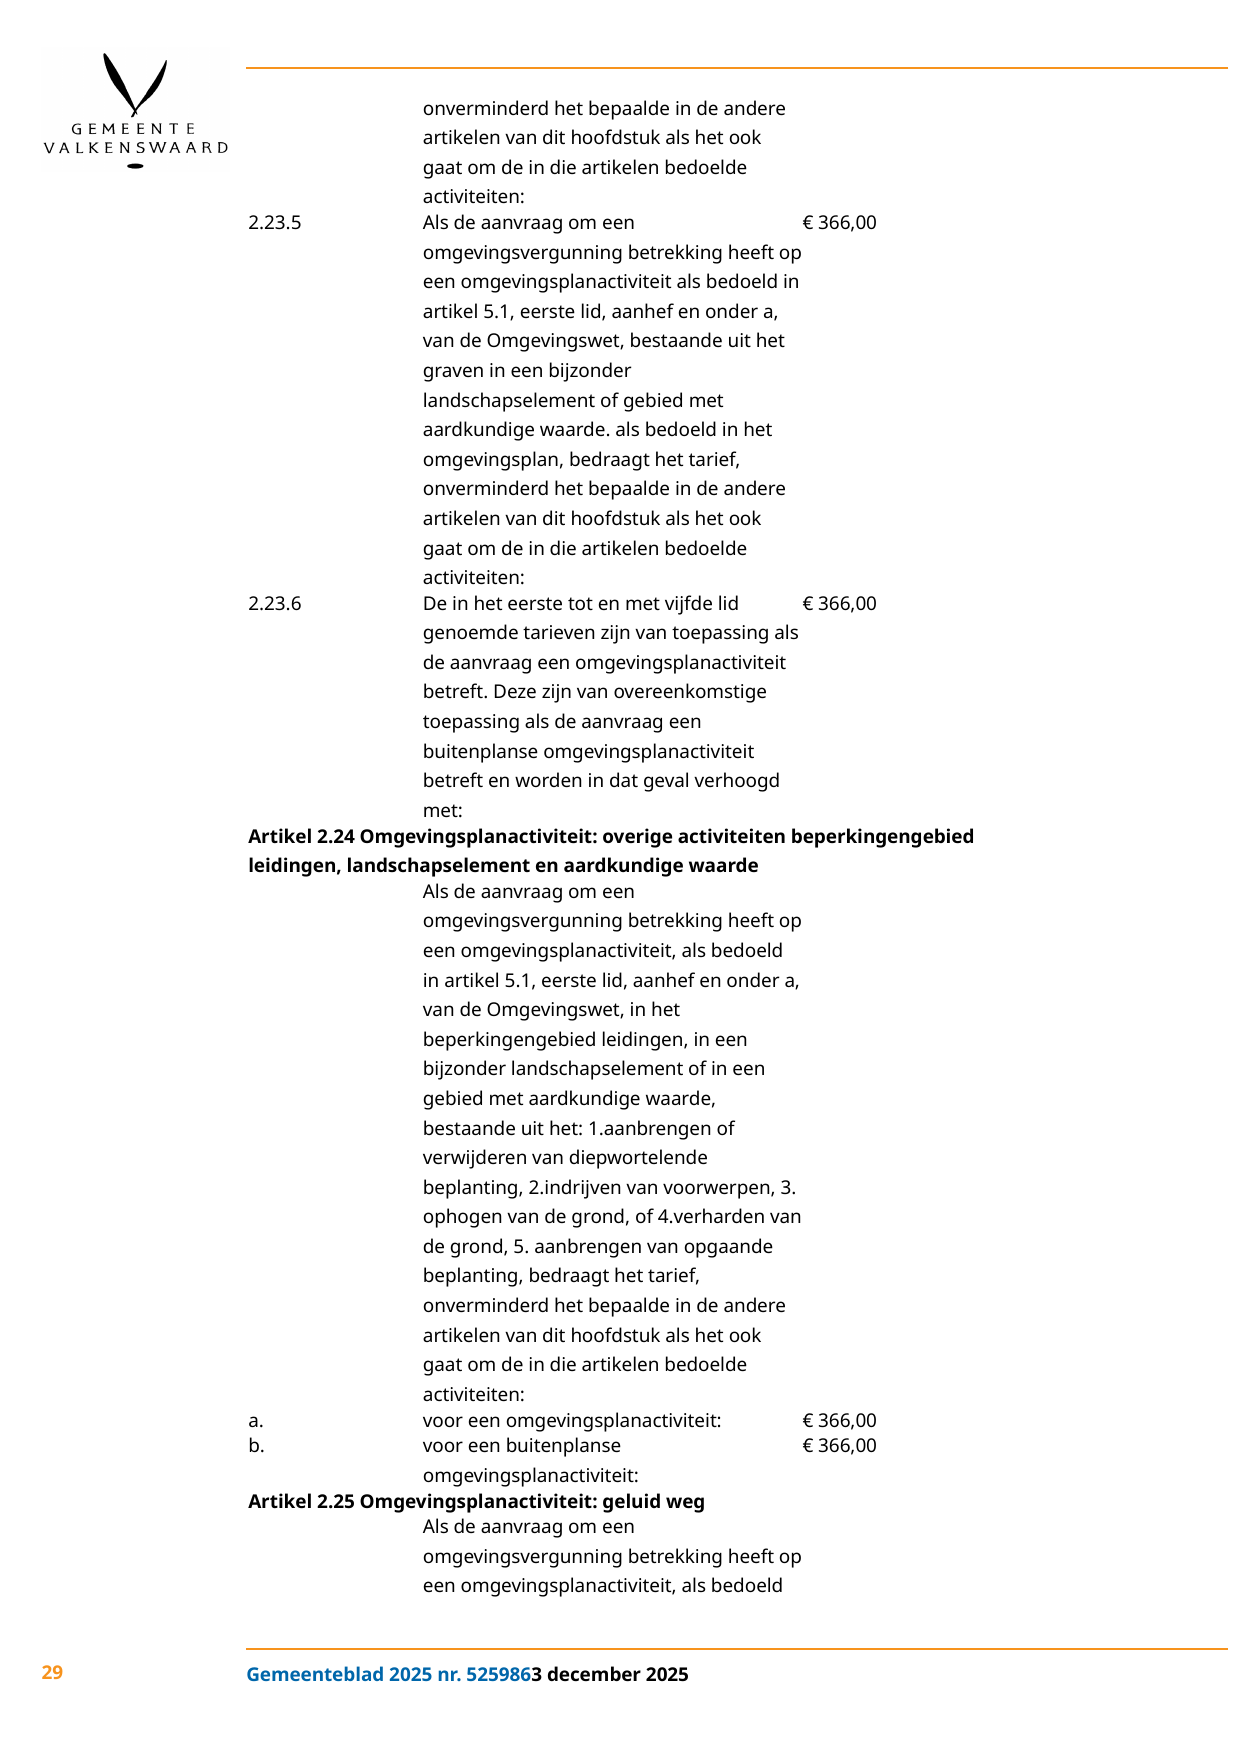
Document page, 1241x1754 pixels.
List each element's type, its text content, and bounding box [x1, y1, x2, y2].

table_cell Als de aanvraag om een omgevingsvergunning betrekking heeft op een omgevingsplanactiviteit als bedoeld in artikel 5.1, eerste lid, aanhef en onder a, van de Omgevingswet, bestaande uit het graven in een bijzonder landschapselement of gebied met aardkundige waarde. als bedoeld in het omgevingsplan, bedraagt het tarief, onverminderd het bepaalde in de andere artikelen van dit hoofdstuk als het ook gaat om de in die artikelen bedoelde activiteiten: [423, 209, 802, 590]
table_cell voor een buitenplanse omgevingsplanactiviteit: [423, 1433, 802, 1488]
table_cell [802, 1514, 977, 1598]
table_cell Artikel 2.25 Omgevingsplanactiviteit: geluid weg [248, 1488, 977, 1513]
table_cell [248, 878, 423, 1407]
table_cell voor een omgevingsplanactiviteit: [423, 1407, 802, 1432]
table_cell [977, 590, 1152, 823]
picture [41, 47, 231, 172]
table_cell a. [248, 1407, 423, 1432]
table_cell [977, 1407, 1152, 1432]
table_cell [977, 209, 1152, 590]
table_cell b. [248, 1433, 423, 1488]
table_cell € 366,00 [802, 1407, 977, 1432]
table_cell Als de aanvraag om een omgevingsvergunning betrekking heeft op een omgevingsplanactiviteit, als bedoeld [423, 1514, 802, 1598]
table_cell Als de aanvraag om een omgevingsvergunning betrekking heeft op een omgevingsplanactiviteit, als bedoeld in artikel 5.1, eerste lid, aanhef en onder a, van de Omgevingswet, in het beperkingengebied leidingen, in een bijzonder landschapselement of in een gebied met aardkundige waarde, bestaande uit het: 1.aanbrengen of verwijderen van diepwortelende beplanting, 2.indrijven van voorwerpen, 3. ophogen van de grond, of 4.verharden van de grond, 5. aanbrengen van opgaande beplanting, bedraagt het tarief, onverminderd het bepaalde in de andere artikelen van dit hoofdstuk als het ook gaat om de in die artikelen bedoelde activiteiten: [423, 878, 802, 1407]
table_cell [977, 878, 1152, 1407]
table_cell € 366,00 [802, 1433, 977, 1488]
table_cell € 366,00 [802, 209, 977, 590]
table_cell [977, 95, 1152, 209]
table_cell [802, 95, 977, 209]
table_cell Artikel 2.24 Omgevingsplanactiviteit: overige activiteiten beperkingengebied leidingen, landschapselement en aardkundige waarde [248, 823, 977, 878]
table_cell [248, 95, 423, 209]
table_cell De in het eerste tot en met vijfde lid genoemde tarieven zijn van toepassing als de aanvraag een omgevingsplanactiviteit betreft. Deze zijn van overeenkomstige toepassing als de aanvraag een buitenplanse omgevingsplanactiviteit betreft en worden in dat geval verhoogd met: [423, 590, 802, 823]
table_cell 2.23.5 [248, 209, 423, 590]
table_cell [248, 1514, 423, 1598]
table_cell € 366,00 [802, 590, 977, 823]
table_cell [802, 878, 977, 1407]
table_cell onverminderd het bepaalde in de andere artikelen van dit hoofdstuk als het ook gaat om de in die artikelen bedoelde activiteiten: [423, 95, 802, 209]
table_cell [977, 1514, 1152, 1598]
table_cell [977, 1433, 1152, 1488]
table_cell 2.23.6 [248, 590, 423, 823]
